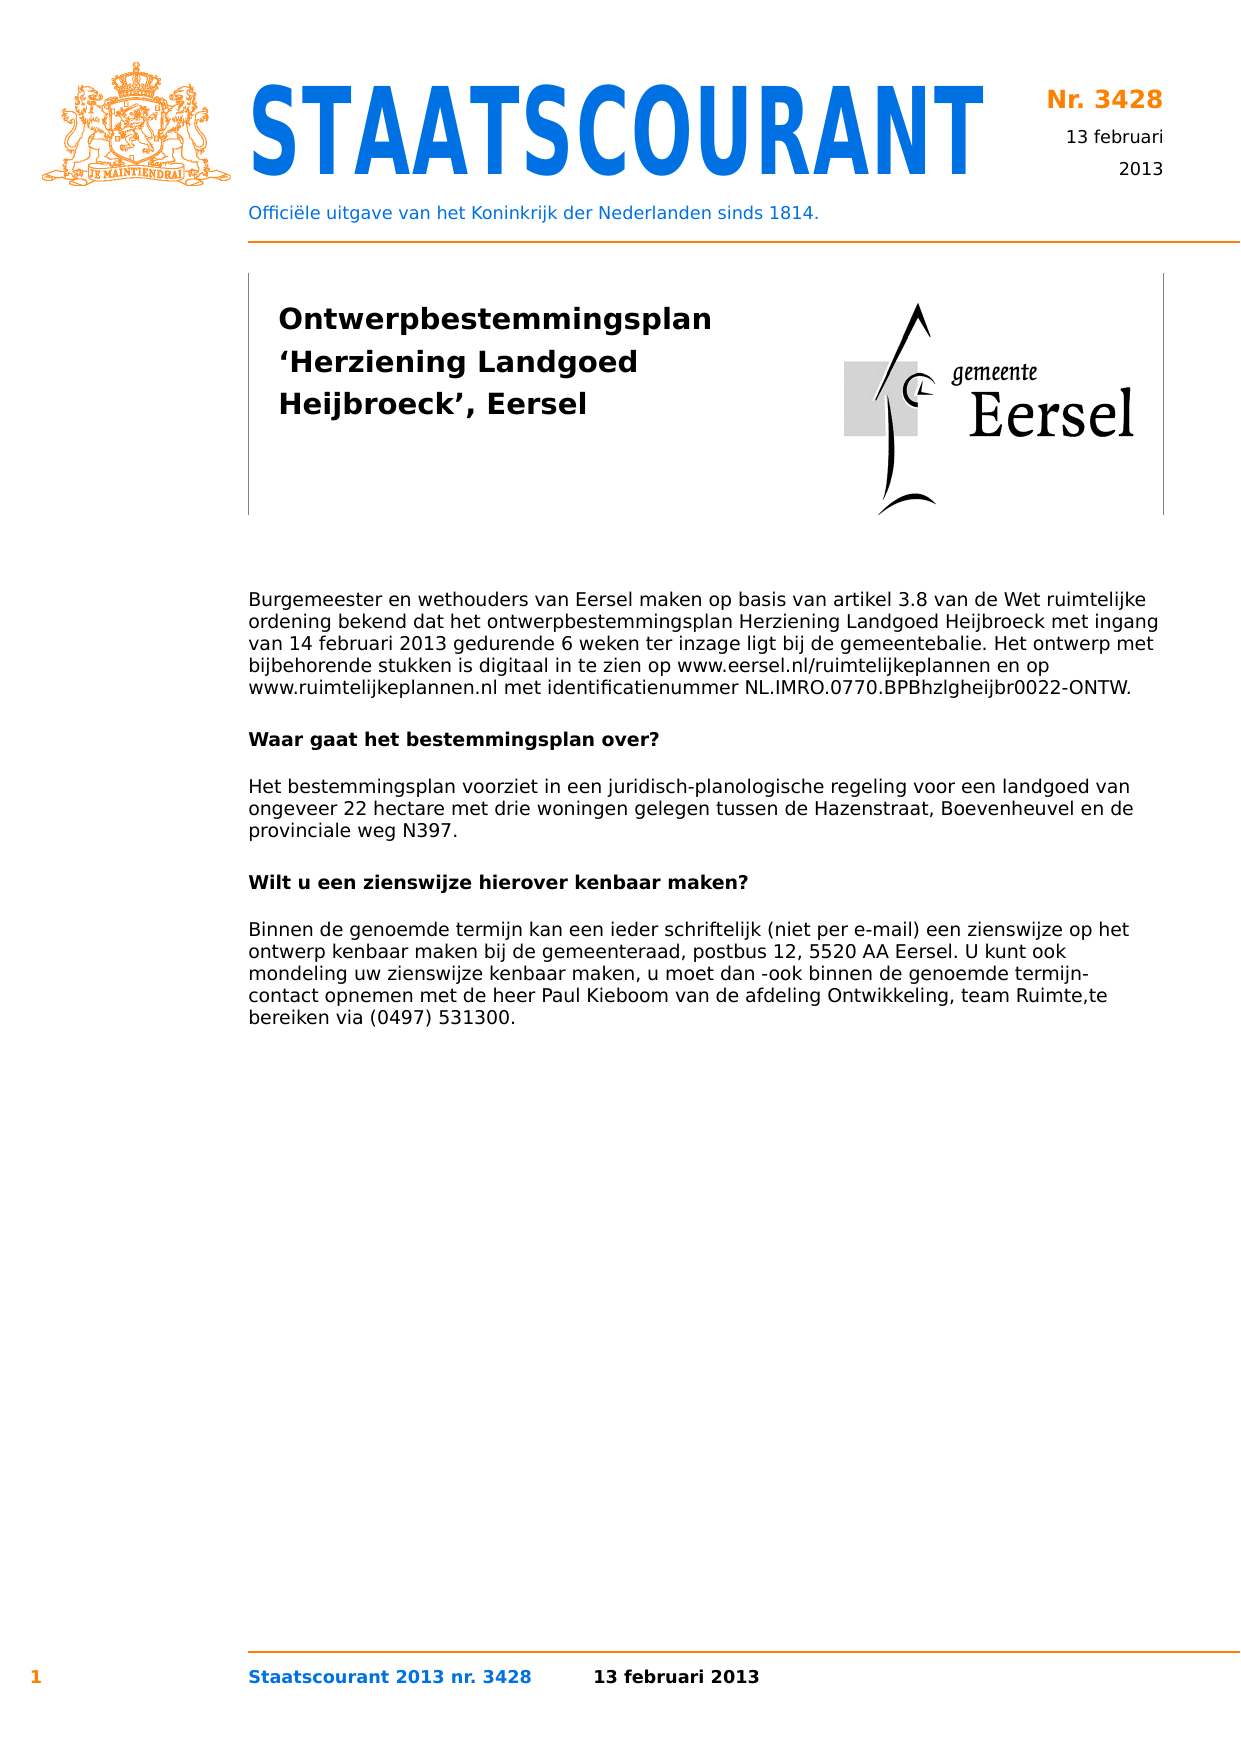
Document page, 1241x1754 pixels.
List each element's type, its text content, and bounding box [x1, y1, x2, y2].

table_header [25, 62, 248, 241]
table_header STAATSCOURANT [248, 62, 998, 203]
text Burgemeester en wethouders van Eersel maken op basis van artikel 3.8 van de Wet ruimtelijke ordening bekend dat het ontwerpbestemmingsplan Herziening Landgoed Heijbroeck met ingang van 14 februari 2013 gedurende 6 weken ter inzage ligt bij de gemeentebalie. Het ontwerp met bijbehorende stukken is digitaal in te zien op www.eersel.nl/ruimtelijkeplannen en op www.ruimtelijkeplannen.nl met identificatienummer NL.IMRO.0770.BPBhzlgheijbr0022-ONTW. [248, 589, 1163, 699]
table_header Nr. 3428 [998, 62, 1240, 121]
table_cell Officiële uitgave van het Koninkrijk der Nederlanden sinds 1814. [248, 203, 1240, 241]
table_cell 13 februari [998, 121, 1240, 153]
text Het bestemmingsplan voorziet in een juridisch-planologische regeling voor een landgoed van ongeveer 22 hectare met drie woningen gelegen tussen de Hazenstraat, Boevenheuvel en de provinciale weg N397. [248, 776, 1163, 842]
text Binnen de genoemde termijn kan een ieder schriftelijk (niet per e-mail) een zienswijze op het ontwerp kenbaar maken bij de gemeenteraad, postbus 12, 5520 AA Eersel. U kunt ook mondeling uw zienswijze kenbaar maken, u moet dan -ook binnen de genoemde termijn- contact opnemen met de heer Paul Kieboom van de afdeling Ontwikkeling, team Ruimte,te bereiken via (0497) 531300. [248, 919, 1163, 1029]
subtitle Waar gaat het bestemmingsplan over? [248, 729, 1163, 751]
picture [41, 62, 231, 186]
picture [844, 302, 1134, 516]
subtitle Ontwerpbestemmingsplan ‘Herziening Landgoed Heijbroeck’, Eersel [249, 273, 1163, 515]
table_cell 2013 [998, 153, 1240, 203]
subtitle Wilt u een zienswijze hierover kenbaar maken? [248, 872, 1163, 894]
